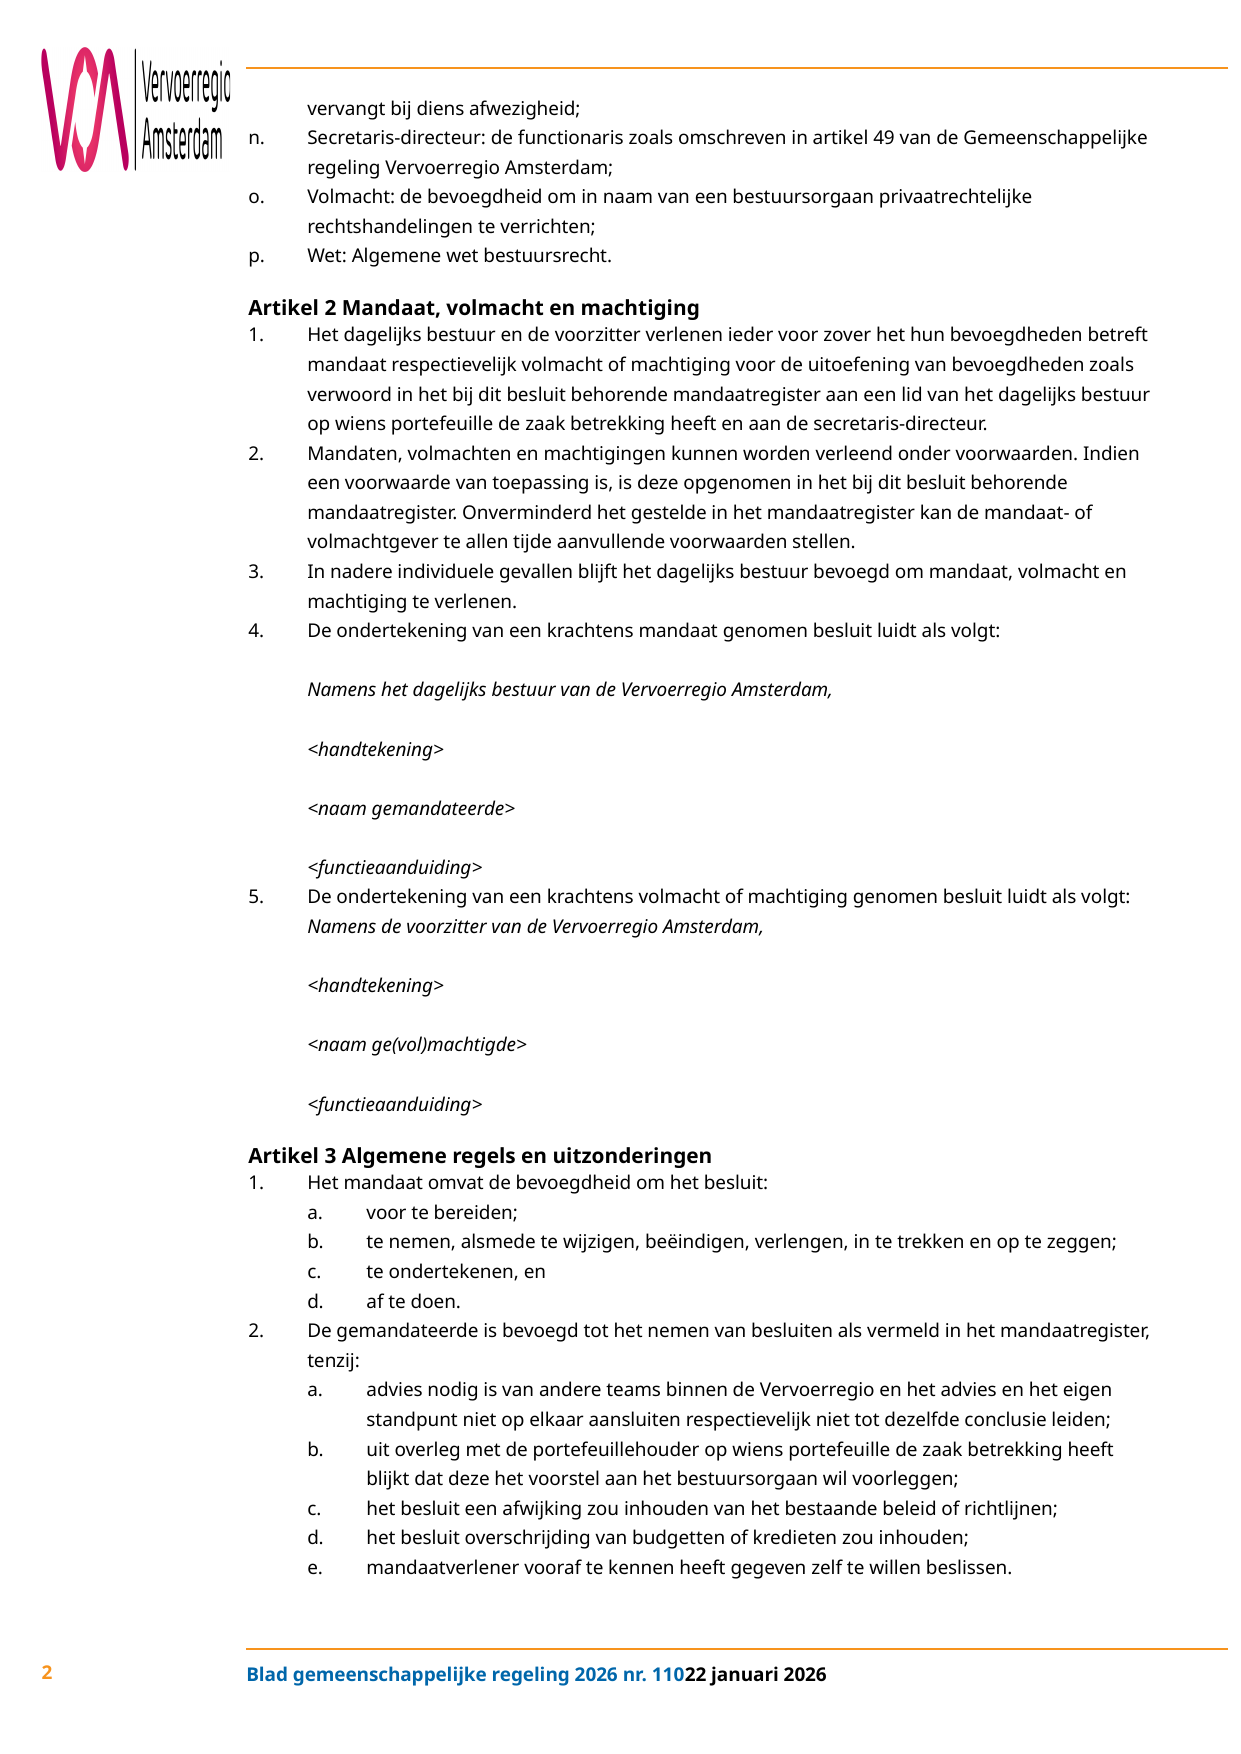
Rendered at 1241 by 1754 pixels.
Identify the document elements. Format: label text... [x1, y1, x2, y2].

list het besluit overschrijding van budgetten of kredieten zou inhouden; [307, 1524, 1152, 1550]
list af te doen. [307, 1288, 1152, 1314]
list te nemen, alsmede te wijzigen, beëindigen, verlengen, in te trekken en op te zeggen; [307, 1229, 1152, 1254]
list advies nodig is van andere teams binnen de Vervoerregio en het advies en het eigen standpunt niet op elkaar aansluiten respectievelijk niet tot dezelfde conclusie leiden; [307, 1377, 1152, 1432]
text Artikel 2 Mandaat, volmacht en machtiging [248, 293, 1152, 322]
list Namens de voorzitter van de Vervoerregio Amsterdam, [248, 913, 1152, 939]
list Wet: Algemene wet bestuursrecht. [248, 243, 1152, 268]
list uit overleg met de portefeuillehouder op wiens portefeuille de zaak betrekking heeft blijkt dat deze het voorstel aan het bestuursorgaan wil voorleggen; [307, 1436, 1152, 1491]
picture [41, 47, 231, 172]
list mandaatverlener vooraf te kennen heeft gegeven zelf te willen beslissen. [307, 1554, 1152, 1580]
list het besluit een afwijking zou inhouden van het bestaande beleid of richtlijnen; [307, 1495, 1152, 1521]
list In nadere individuele gevallen blijft het dagelijks bestuur bevoegd om mandaat, volmacht en machtiging te verlenen. [248, 558, 1152, 613]
list <handtekening> [248, 972, 1152, 998]
list Namens het dagelijks bestuur van de Vervoerregio Amsterdam, [248, 677, 1152, 702]
text Artikel 3 Algemene regels en uitzonderingen [248, 1141, 1152, 1169]
list De gemandateerde is bevoegd tot het nemen van besluiten als vermeld in het mandaatregister, tenzij: [248, 1317, 1152, 1373]
list te ondertekenen, en [307, 1258, 1152, 1284]
list voor te bereiden; [307, 1199, 1152, 1225]
list <functieaanduiding> [248, 1091, 1152, 1116]
list Secretaris-directeur: de functionaris zoals omschreven in artikel 49 van de Gemeenschappelijke regeling Vervoerregio Amsterdam; [248, 124, 1152, 180]
list Volmacht: de bevoegdheid om in naam van een bestuursorgaan privaatrechtelijke rechtshandelingen te verrichten; [248, 183, 1152, 239]
list <naam ge(vol)machtigde> [248, 1032, 1152, 1057]
list <handtekening> [248, 736, 1152, 761]
list vervangt bij diens afwezigheid; [248, 95, 1152, 121]
list De ondertekening van een krachtens mandaat genomen besluit luidt als volgt: [248, 617, 1152, 643]
list <functieaanduiding> [248, 854, 1152, 880]
list Mandaten, volmachten en machtigingen kunnen worden verleend onder voorwaarden. Indien een voorwaarde van toepassing is, is deze opgenomen in het bij dit besluit behorende mandaatregister. Onverminderd het gestelde in het mandaatregister kan de mandaat- of volmachtgever te allen tijde aanvullende voorwaarden stellen. [248, 440, 1152, 554]
list Het mandaat omvat de bevoegdheid om het besluit: [248, 1169, 1152, 1195]
list De ondertekening van een krachtens volmacht of machtiging genomen besluit luidt als volgt: [248, 884, 1152, 909]
list Het dagelijks bestuur en de voorzitter verlenen ieder voor zover het hun bevoegdheden betreft mandaat respectievelijk volmacht of machtiging voor de uitoefening van bevoegdheden zoals verwoord in het bij dit besluit behorende mandaatregister aan een lid van het dagelijks bestuur op wiens portefeuille de zaak betrekking heeft en aan de secretaris-directeur. [248, 322, 1152, 436]
list <naam gemandateerde> [248, 795, 1152, 821]
